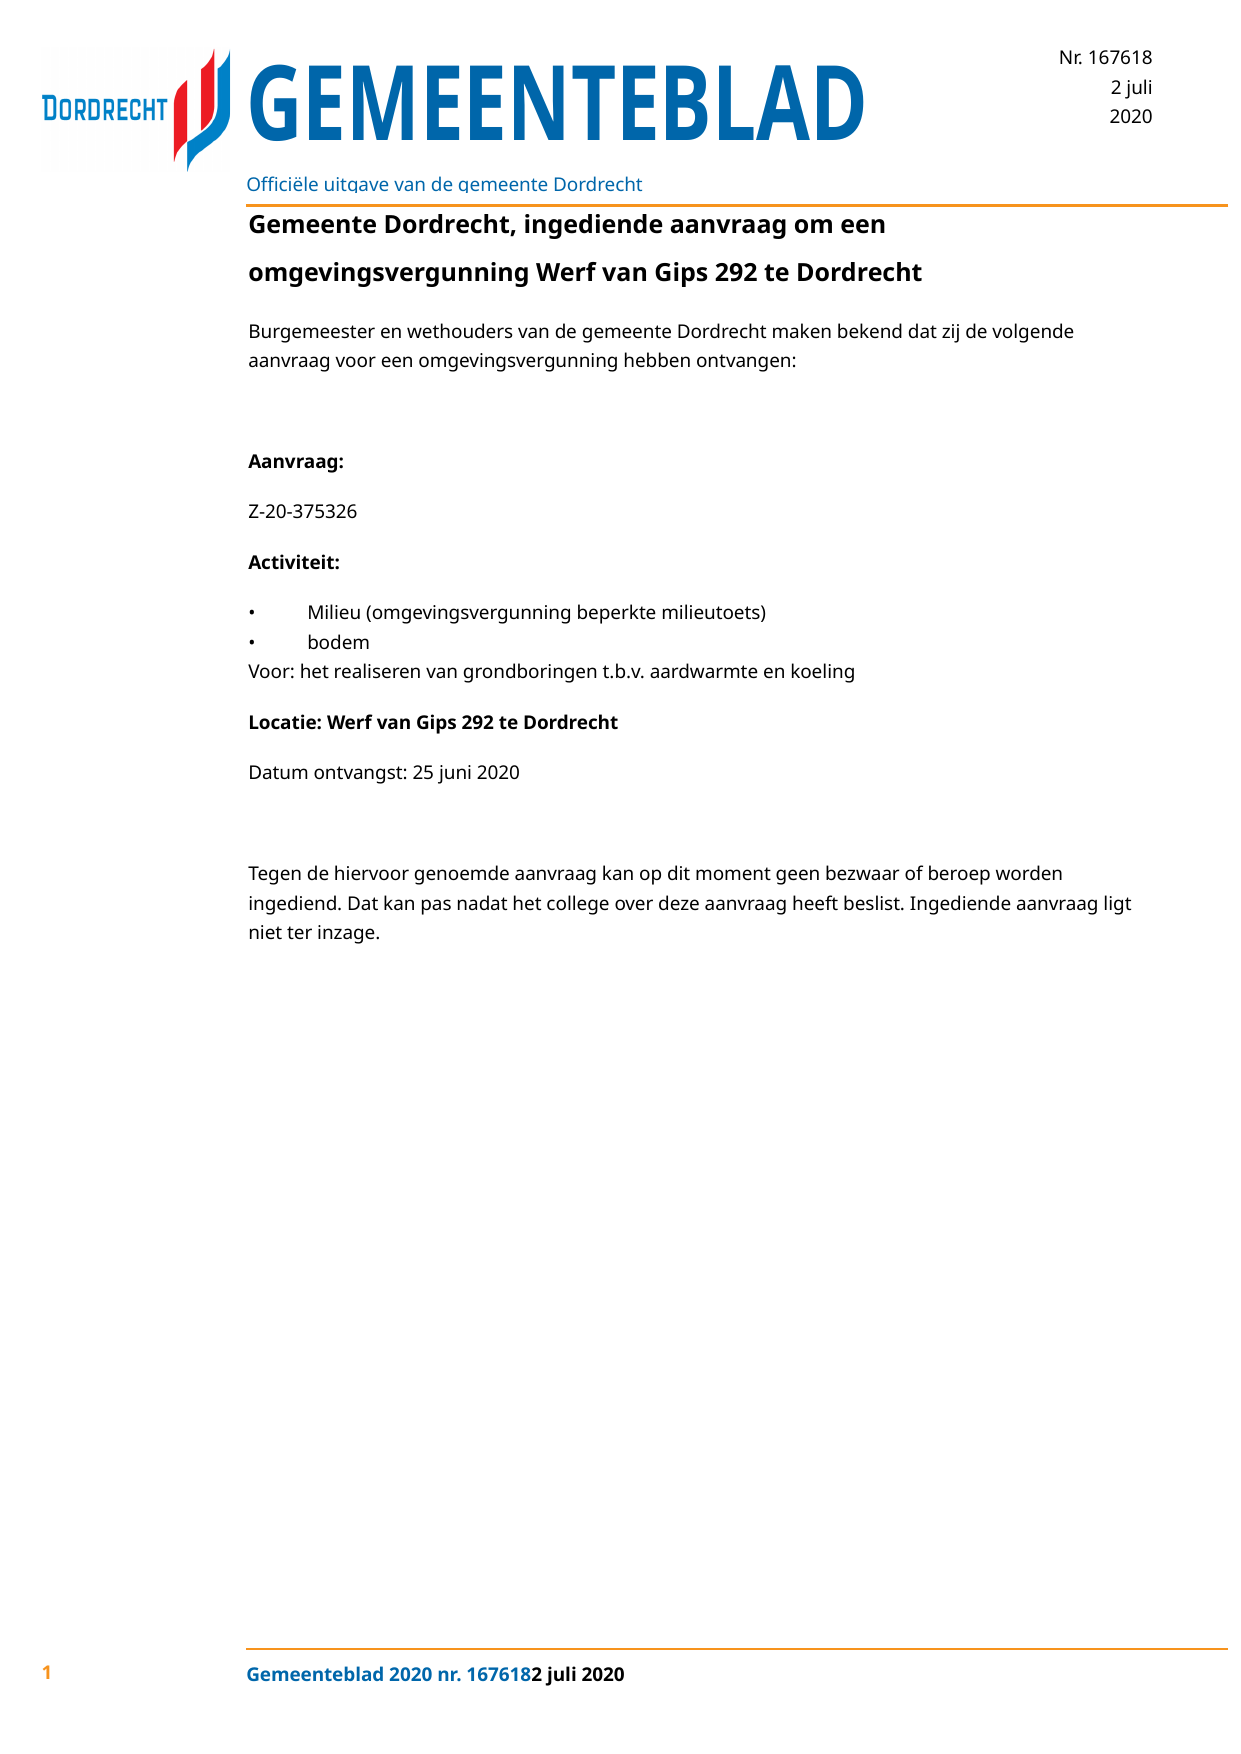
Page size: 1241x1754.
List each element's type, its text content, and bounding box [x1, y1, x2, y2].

text Z-20-375326 [248, 499, 1152, 524]
text Voor: het realiseren van grondboringen t.b.v. aardwarmte en koeling [248, 659, 1152, 684]
text Activiteit: [248, 549, 1152, 575]
list Milieu (omgevingsvergunning beperkte milieutoets) [248, 599, 1152, 625]
picture [41, 47, 231, 172]
text Gemeente Dordrecht, ingediende aanvraag om een omgevingsvergunning Werf van Gips 292 te Dordrecht [248, 207, 1152, 288]
text Locatie: Werf van Gips 292 te Dordrecht [248, 709, 1152, 735]
text Burgemeester en wethouders van de gemeente Dordrecht maken bekend dat zij de volgende aanvraag voor een omgevingsvergunning hebben ontvangen: [248, 318, 1152, 373]
text Aanvraag: [248, 448, 1152, 474]
text Datum ontvangst: 25 juni 2020 [248, 759, 1152, 785]
list bodem [248, 629, 1152, 655]
text Tegen de hiervoor genoemde aanvraag kan op dit moment geen bezwaar of beroep worden ingediend. Dat kan pas nadat het college over deze aanvraag heeft beslist. Ingediende aanvraag ligt niet ter inzage. [248, 860, 1152, 945]
